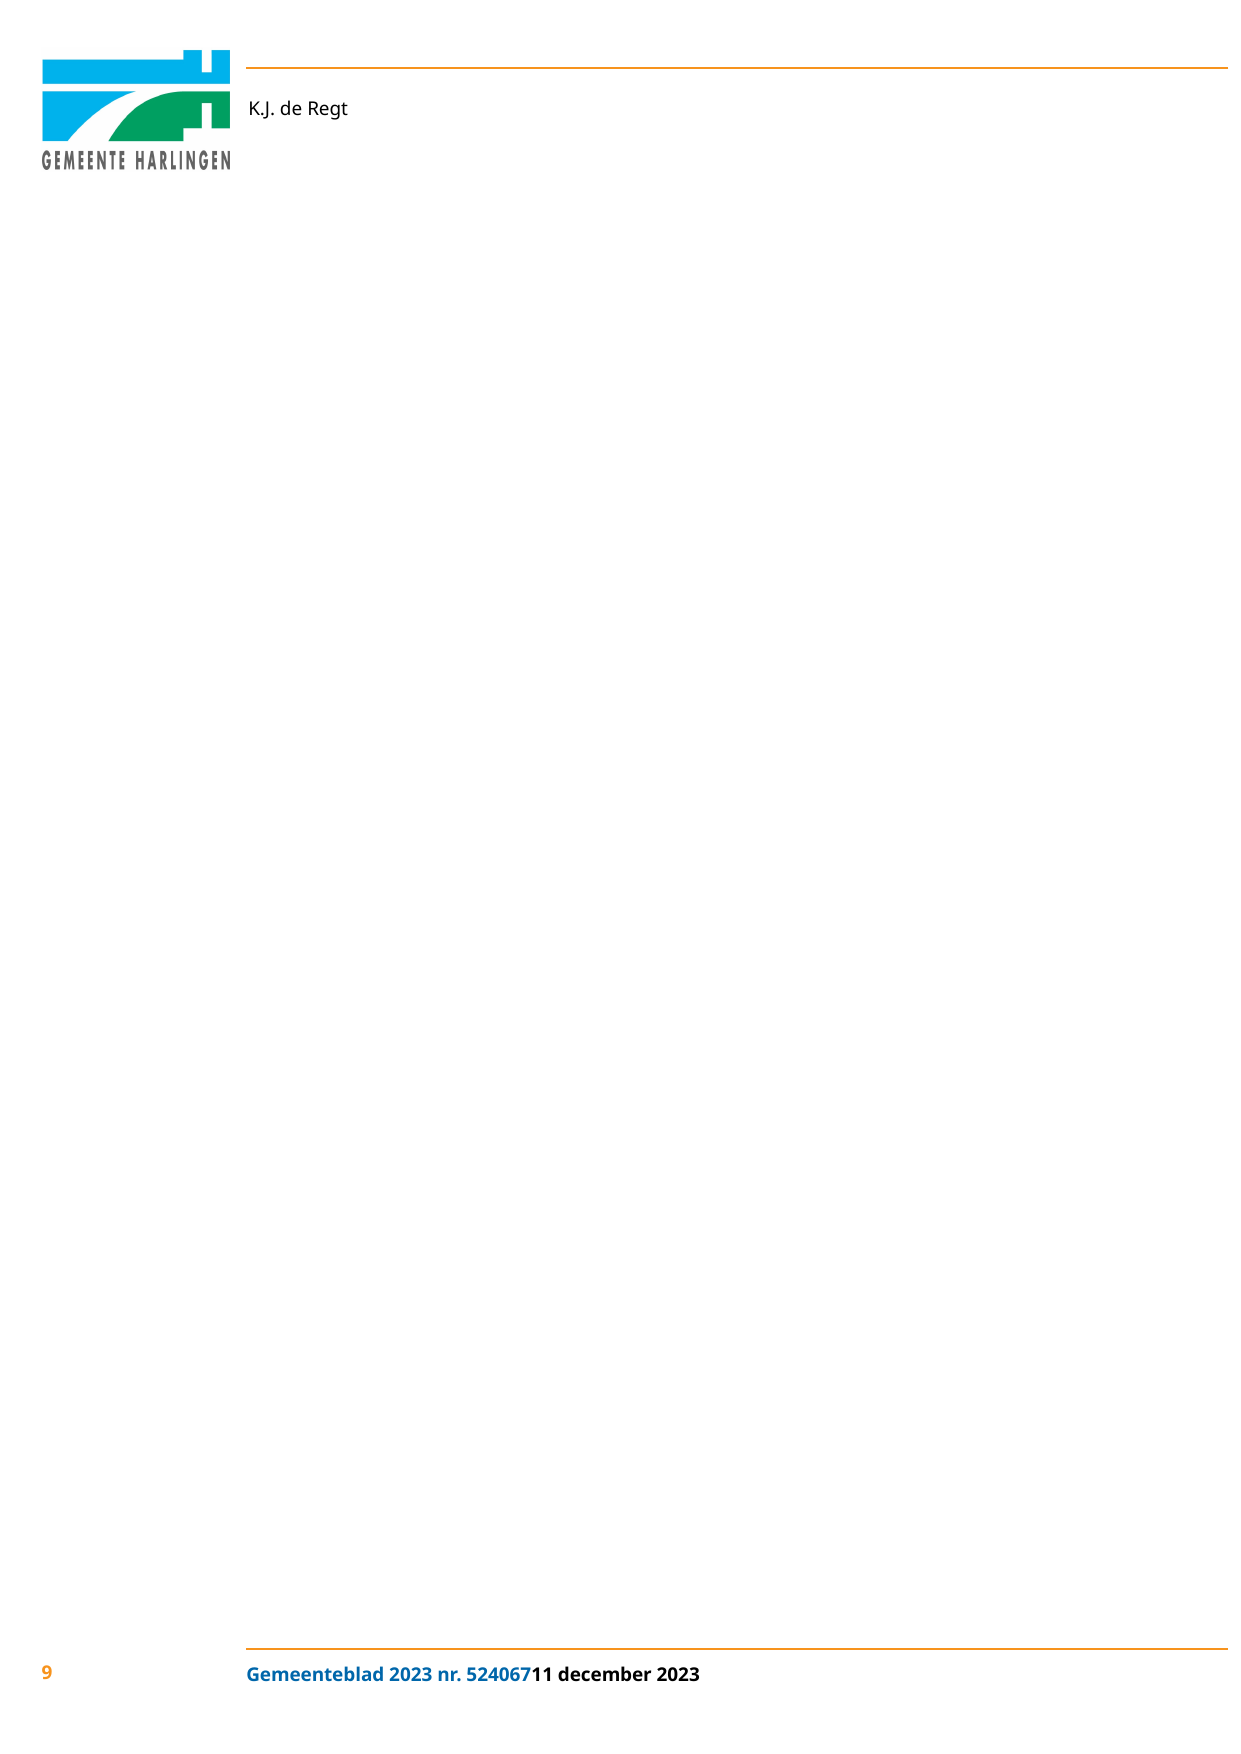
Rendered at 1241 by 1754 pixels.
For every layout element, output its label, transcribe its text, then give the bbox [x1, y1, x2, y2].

text K.J. de Regt [248, 95, 1152, 121]
picture [41, 47, 231, 172]
